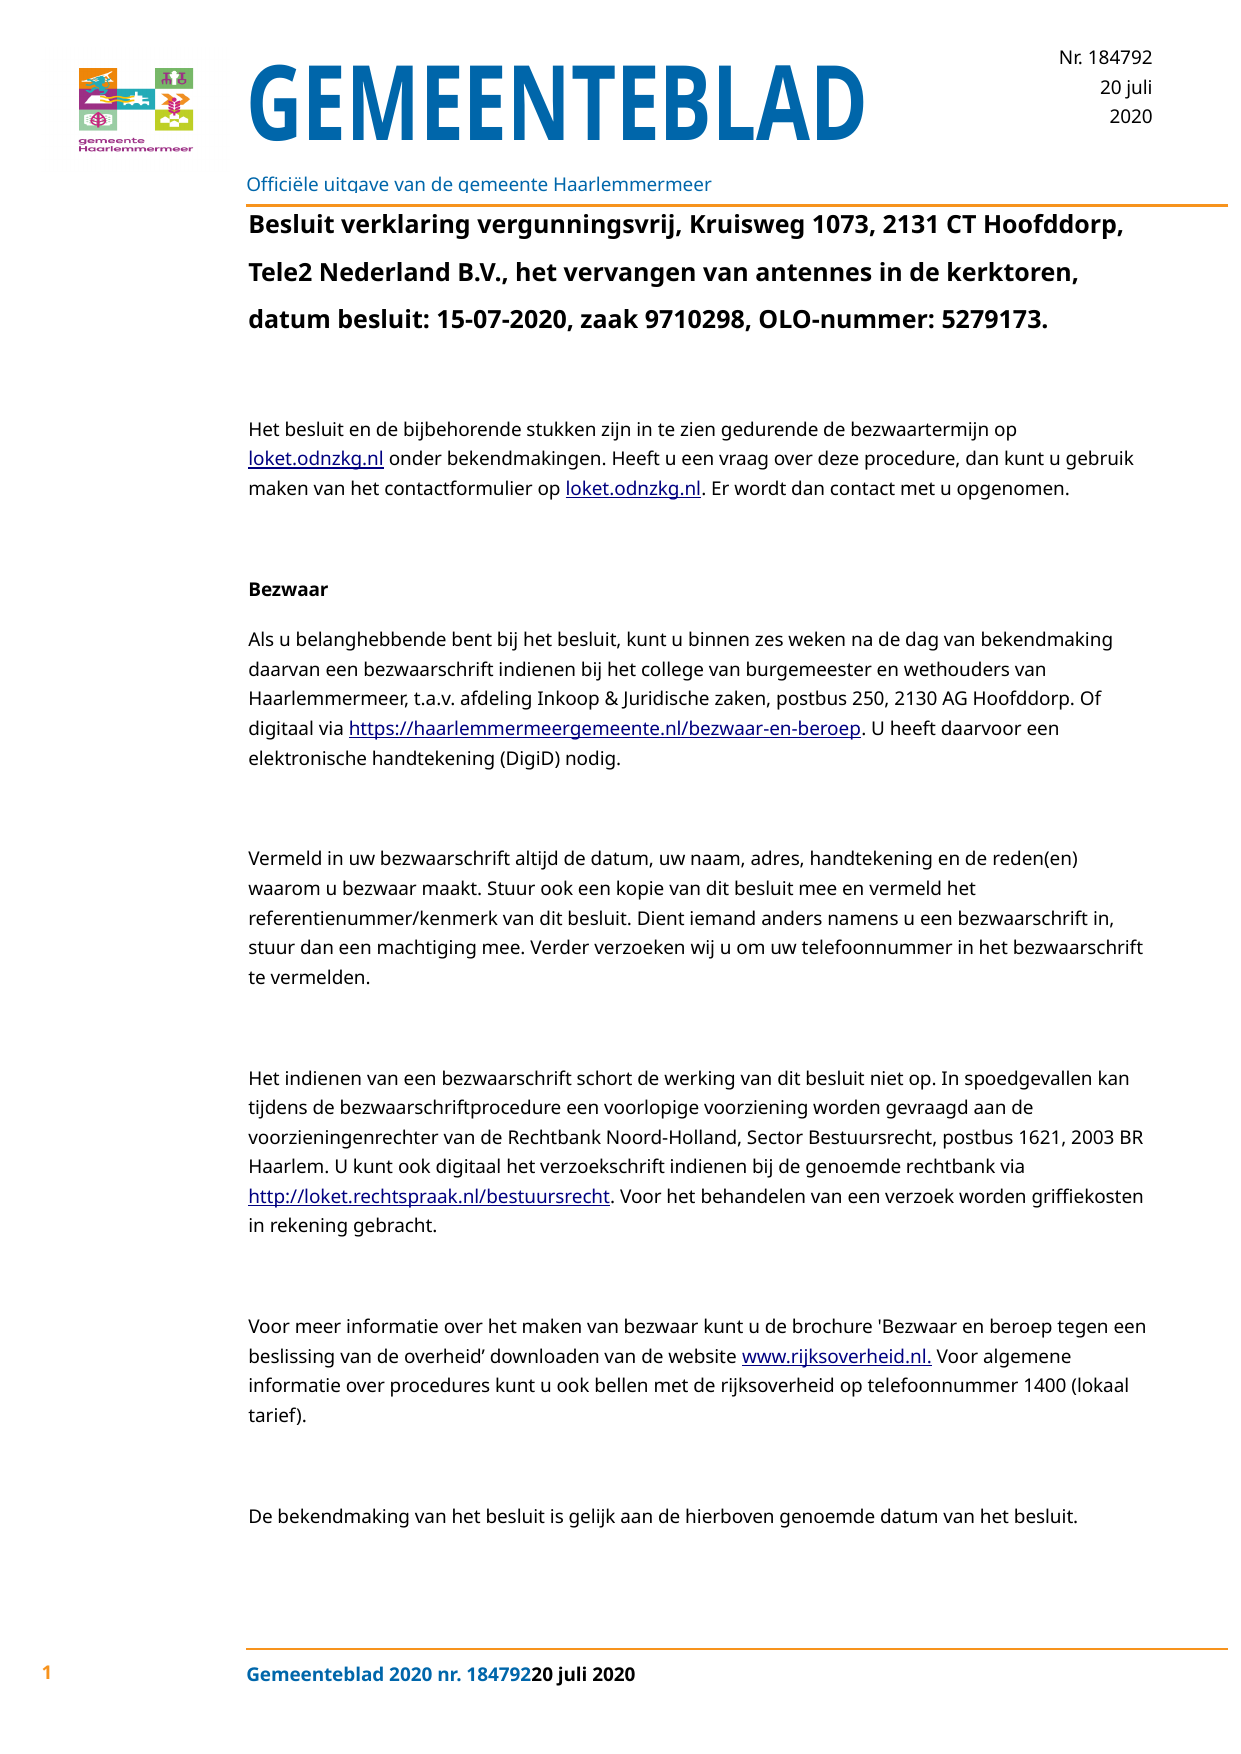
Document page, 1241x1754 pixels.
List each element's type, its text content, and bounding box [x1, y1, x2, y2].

text Vermeld in uw bezwaarschrift altijd de datum, uw naam, adres, handtekening en de reden(en) waarom u bezwaar maakt. Stuur ook een kopie van dit besluit mee en vermeld het referentienummer/kenmerk van dit besluit. Dient iemand anders namens u een bezwaarschrift in, stuur dan een machtiging mee. Verder verzoeken wij u om uw telefoonnummer in het bezwaarschrift te vermelden. [248, 846, 1152, 989]
text Het indienen van een bezwaarschrift schort de werking van dit besluit niet op. In spoedgevallen kan tijdens de bezwaarschriftprocedure een voorlopige voorziening worden gevraagd aan de voorzieningenrechter van de Rechtbank Noord-Holland, Sector Bestuursrecht, postbus 1621, 2003 BR Haarlem. U kunt ook digitaal het verzoekschrift indienen bij de genoemde rechtbank via http://loket.rechtspraak.nl/bestuursrecht. Voor het behandelen van een verzoek worden griffiekosten in rekening gebracht. [248, 1065, 1152, 1238]
text Het besluit en de bijbehorende stukken zijn in te zien gedurende de bezwaartermijn op loket.odnzkg.nl onder bekendmakingen. Heeft u een vraag over deze procedure, dan kunt u gebruik maken van het contactformulier op loket.odnzkg.nl. Er wordt dan contact met u opgenomen. [248, 416, 1152, 501]
text Besluit verklaring vergunningsvrij, Kruisweg 1073, 2131 CT Hoofddorp, Tele2 Nederland B.V., het vervangen van antennes in de kerktoren, datum besluit: 15-07-2020, zaak 9710298, OLO-nummer: 5279173. [248, 207, 1152, 336]
picture [41, 47, 231, 172]
text Als u belanghebbende bent bij het besluit, kunt u binnen zes weken na de dag van bekendmaking daarvan een bezwaarschrift indienen bij het college van burgemeester en wethouders van Haarlemmermeer, t.a.v. afdeling Inkoop & Juridische zaken, postbus 250, 2130 AG Hoofddorp. Of digitaal via https://haarlemmermeergemeente.nl/bezwaar-en-beroep. U heeft daarvoor een elektronische handtekening (DigiD) nodig. [248, 626, 1152, 770]
text De bekendmaking van het besluit is gelijk aan de hierboven genoemde datum van het besluit. [248, 1503, 1152, 1529]
text Bezwaar [248, 576, 1152, 602]
text Voor meer informatie over het maken van bezwaar kunt u de brochure 'Bezwaar en beroep tegen een beslissing van de overheid’ downloaden van de website www.rijksoverheid.nl. Voor algemene informatie over procedures kunt u ook bellen met de rijksoverheid op telefoonnummer 1400 (lokaal tarief). [248, 1313, 1152, 1428]
